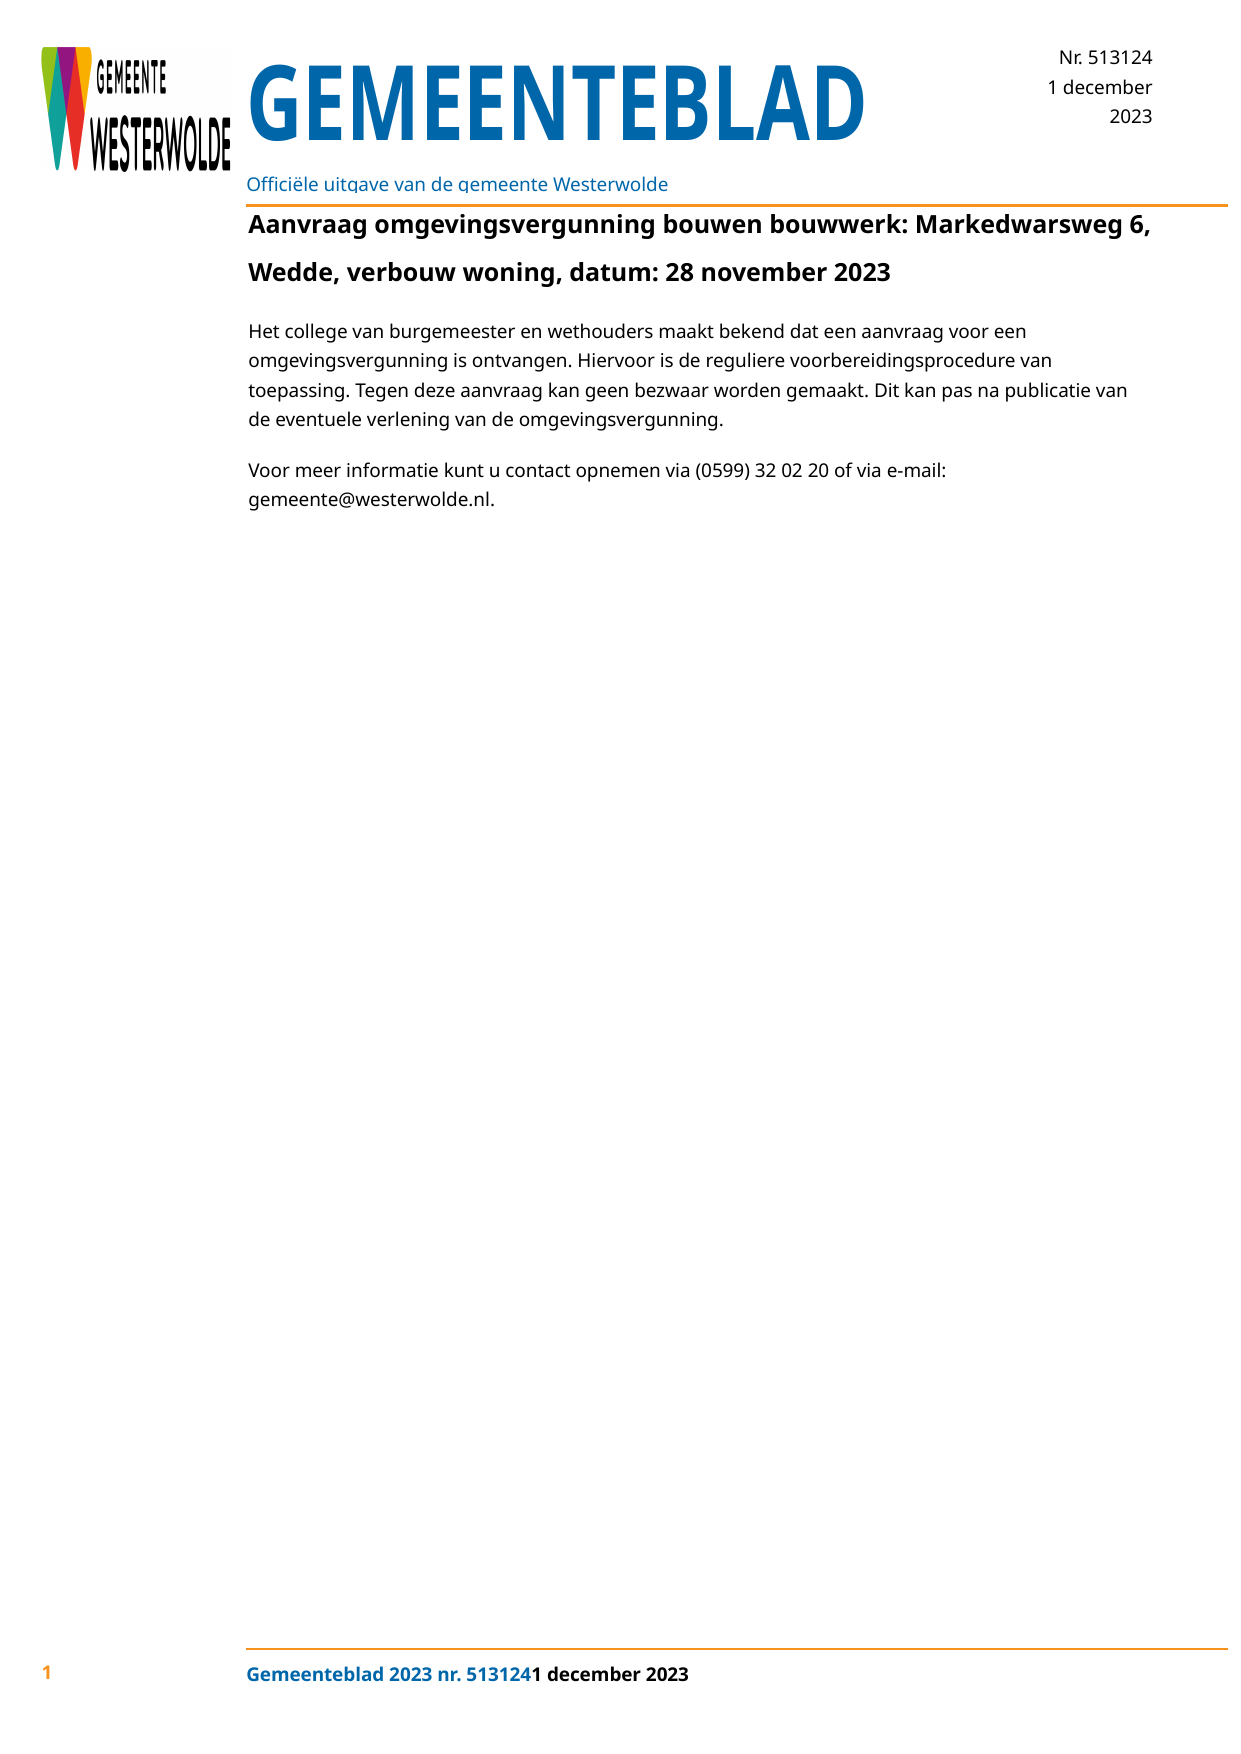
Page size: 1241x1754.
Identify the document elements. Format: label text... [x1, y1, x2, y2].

text Aanvraag omgevingsvergunning bouwen bouwwerk: Markedwarsweg 6, Wedde, verbouw woning, datum: 28 november 2023 [248, 207, 1152, 288]
picture [41, 47, 231, 172]
text Het college van burgemeester en wethouders maakt bekend dat een aanvraag voor een omgevingsvergunning is ontvangen. Hiervoor is de reguliere voorbereidingsprocedure van toepassing. Tegen deze aanvraag kan geen bezwaar worden gemaakt. Dit kan pas na publicatie van de eventuele verlening van de omgevingsvergunning. [248, 318, 1152, 432]
text Voor meer informatie kunt u contact opnemen via (0599) 32 02 20 of via e-mail: gemeente@westerwolde.nl. [248, 457, 1152, 512]
